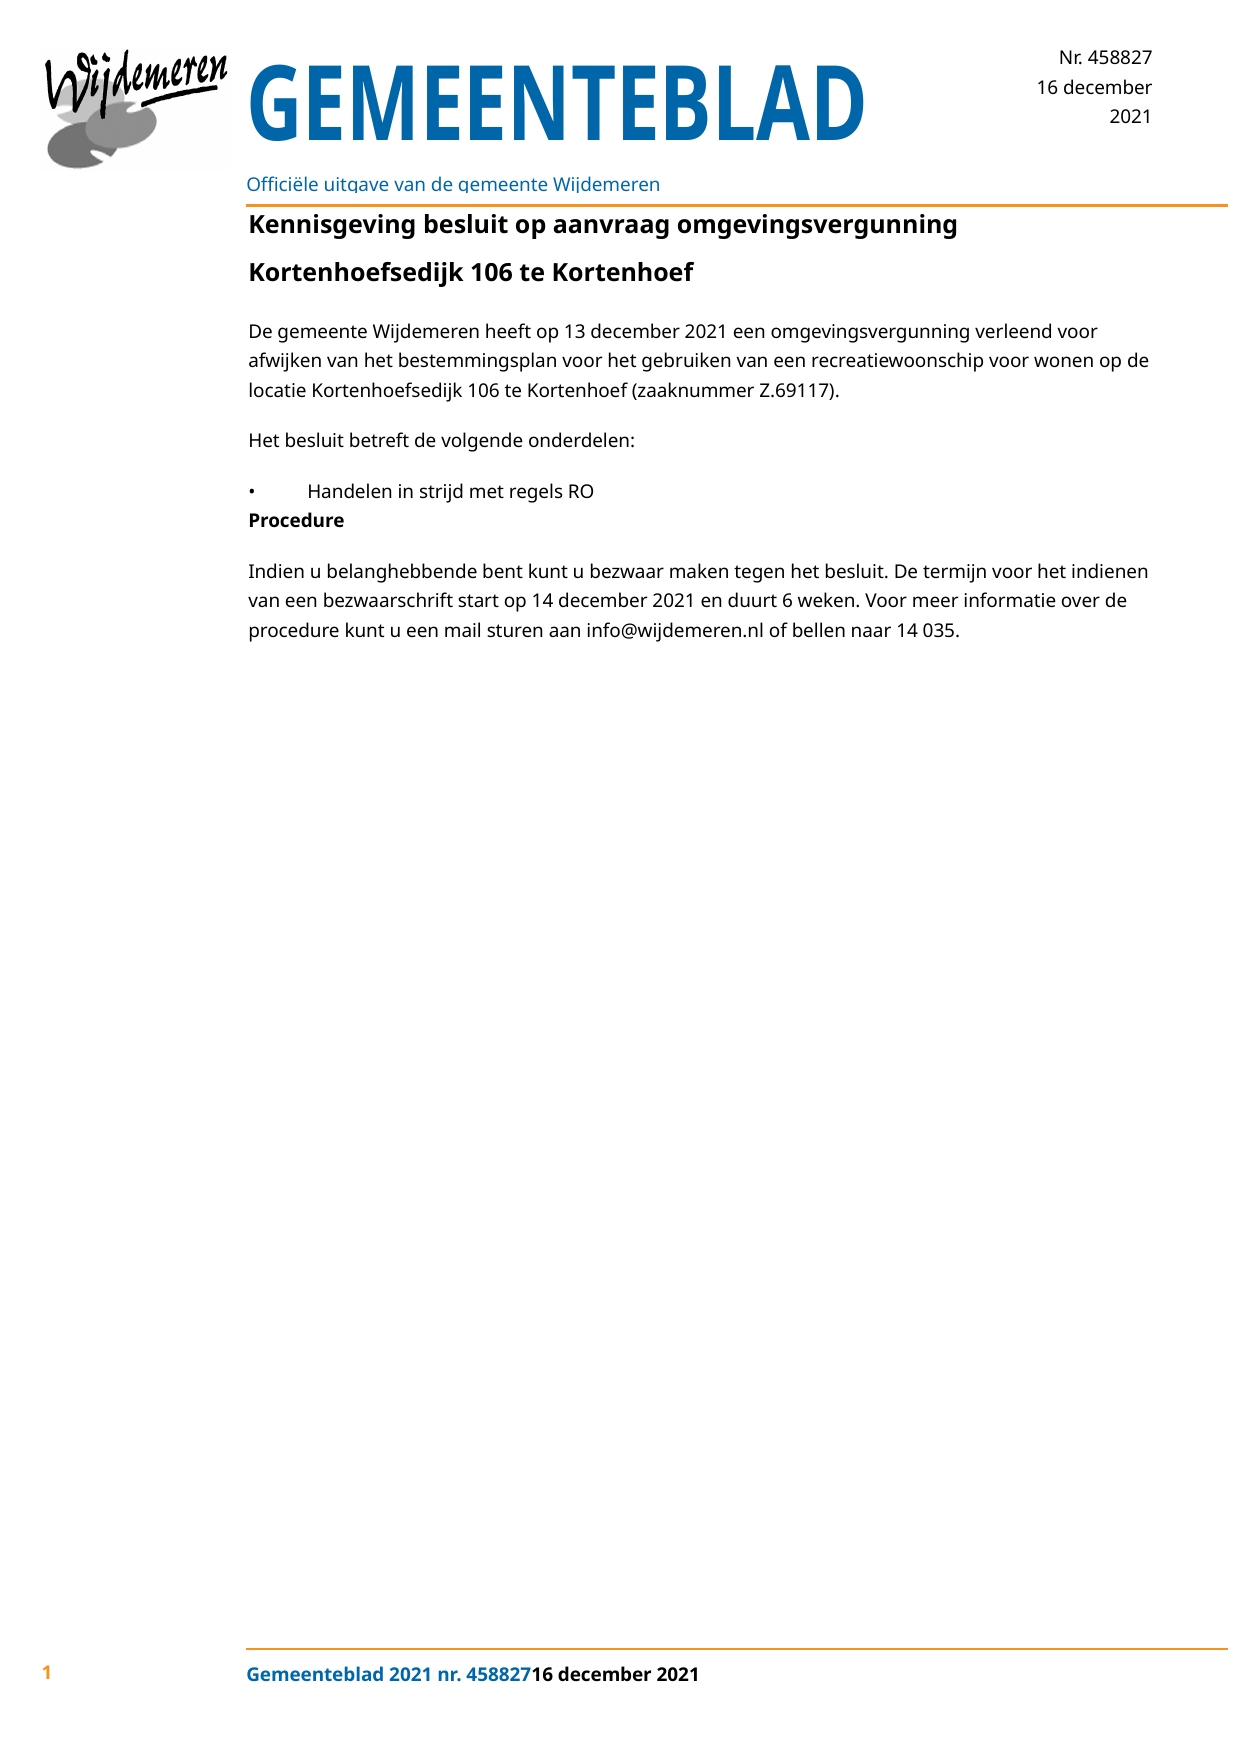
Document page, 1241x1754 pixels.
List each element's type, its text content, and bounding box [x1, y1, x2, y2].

picture [41, 47, 231, 172]
text Procedure [248, 507, 1152, 533]
text Het besluit betreft de volgende onderdelen: [248, 427, 1152, 453]
text Kennisgeving besluit op aanvraag omgevingsvergunning Kortenhoefsedijk 106 te Kortenhoef [248, 207, 1152, 288]
text De gemeente Wijdemeren heeft op 13 december 2021 een omgevingsvergunning verleend voor afwijken van het bestemmingsplan voor het gebruiken van een recreatiewoonschip voor wonen op de locatie Kortenhoefsedijk 106 te Kortenhoef (zaaknummer Z.69117). [248, 318, 1152, 403]
list Handelen in strijd met regels RO [248, 478, 1152, 504]
text Indien u belanghebbende bent kunt u bezwaar maken tegen het besluit. De termijn voor het indienen van een bezwaarschrift start op 14 december 2021 en duurt 6 weken. Voor meer informatie over de procedure kunt u een mail sturen aan info@wijdemeren.nl of bellen naar 14 035. [248, 558, 1152, 643]
